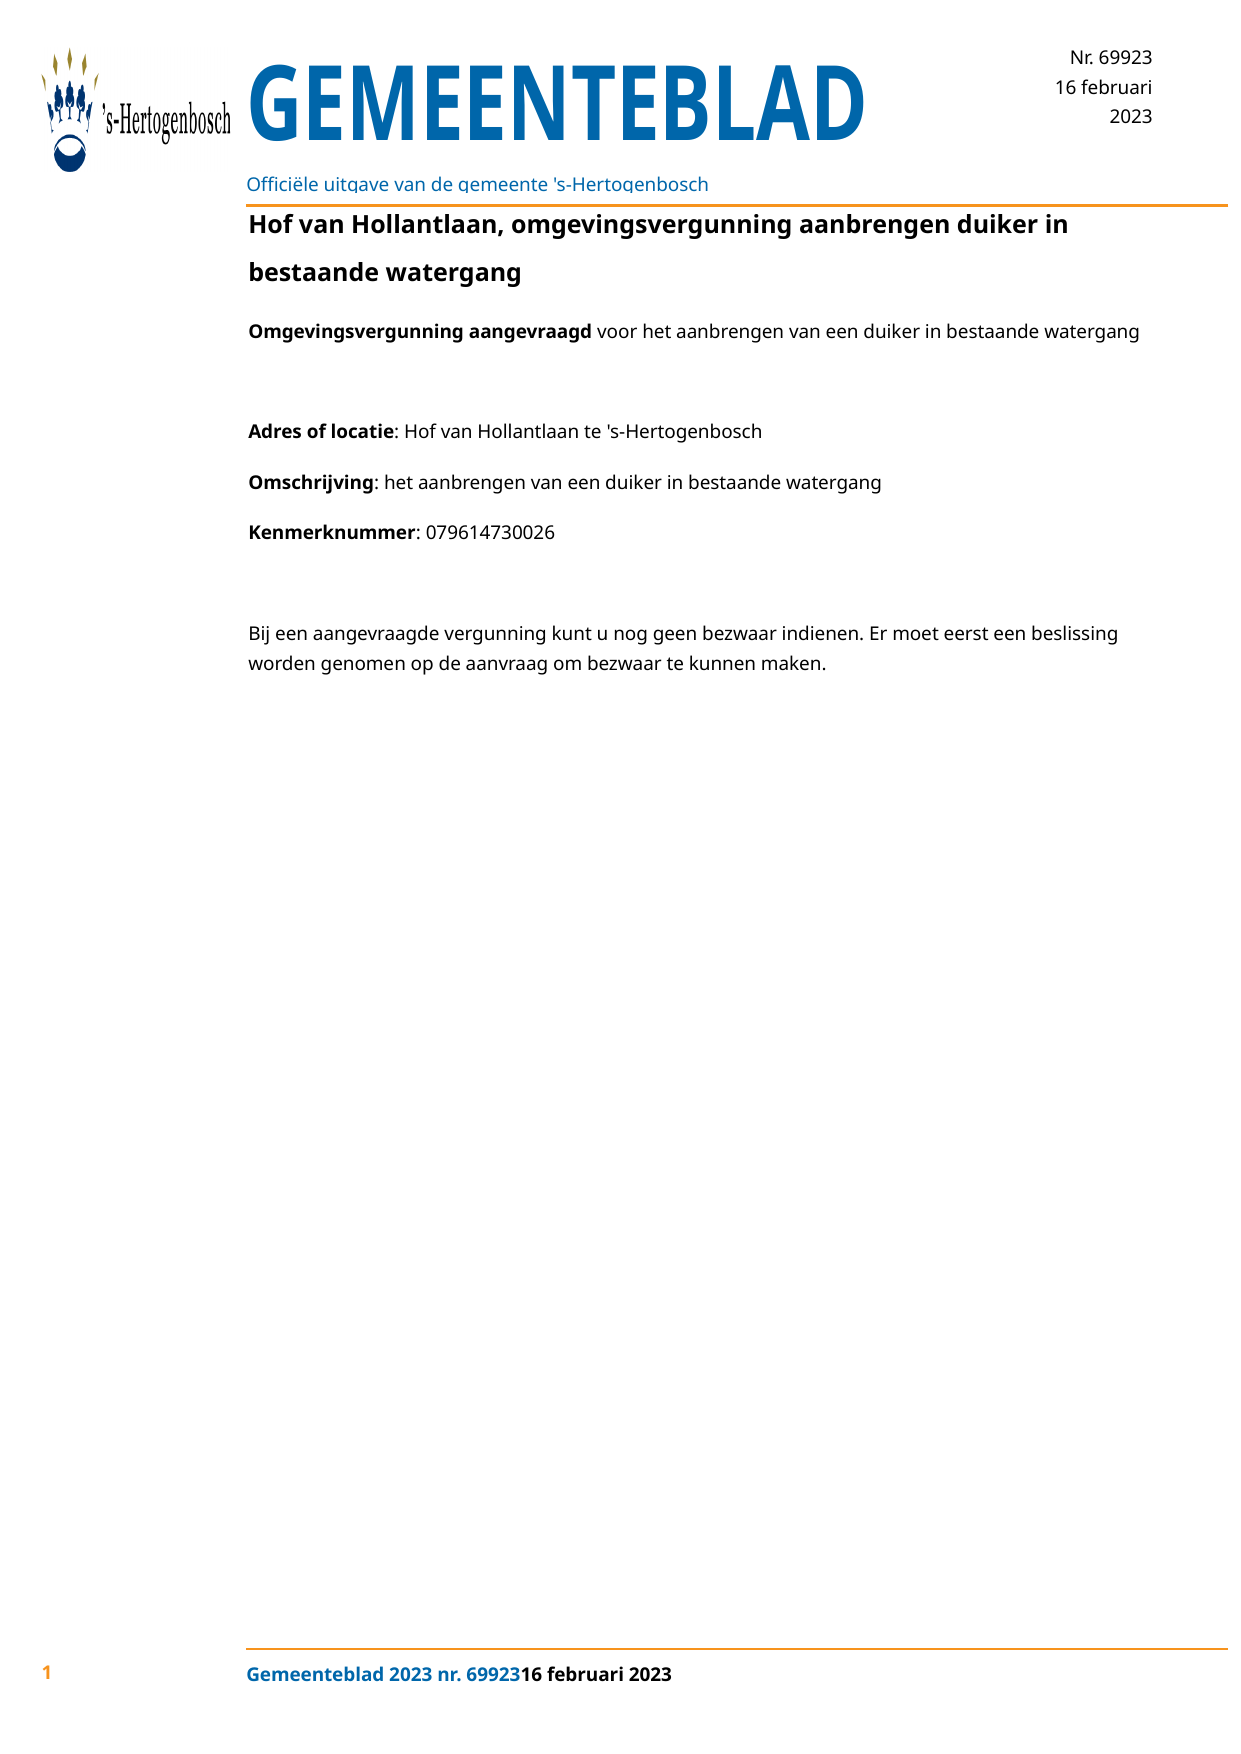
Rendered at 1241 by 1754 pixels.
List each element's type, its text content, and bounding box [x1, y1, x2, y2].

text Kenmerknummer: 079614730026 [248, 519, 1152, 545]
text Bij een aangevraagde vergunning kunt u nog geen bezwaar indienen. Er moet eerst een beslissing worden genomen op de aanvraag om bezwaar te kunnen maken. [248, 620, 1152, 676]
text Hof van Hollantlaan, omgevingsvergunning aanbrengen duiker in bestaande watergang [248, 207, 1152, 288]
text Omgevingsvergunning aangevraagd voor het aanbrengen van een duiker in bestaande watergang [248, 318, 1152, 344]
text Omschrijving: het aanbrengen van een duiker in bestaande watergang [248, 469, 1152, 495]
text Adres of locatie: Hof van Hollantlaan te 's-Hertogenbosch [248, 419, 1152, 444]
picture [41, 47, 231, 172]
